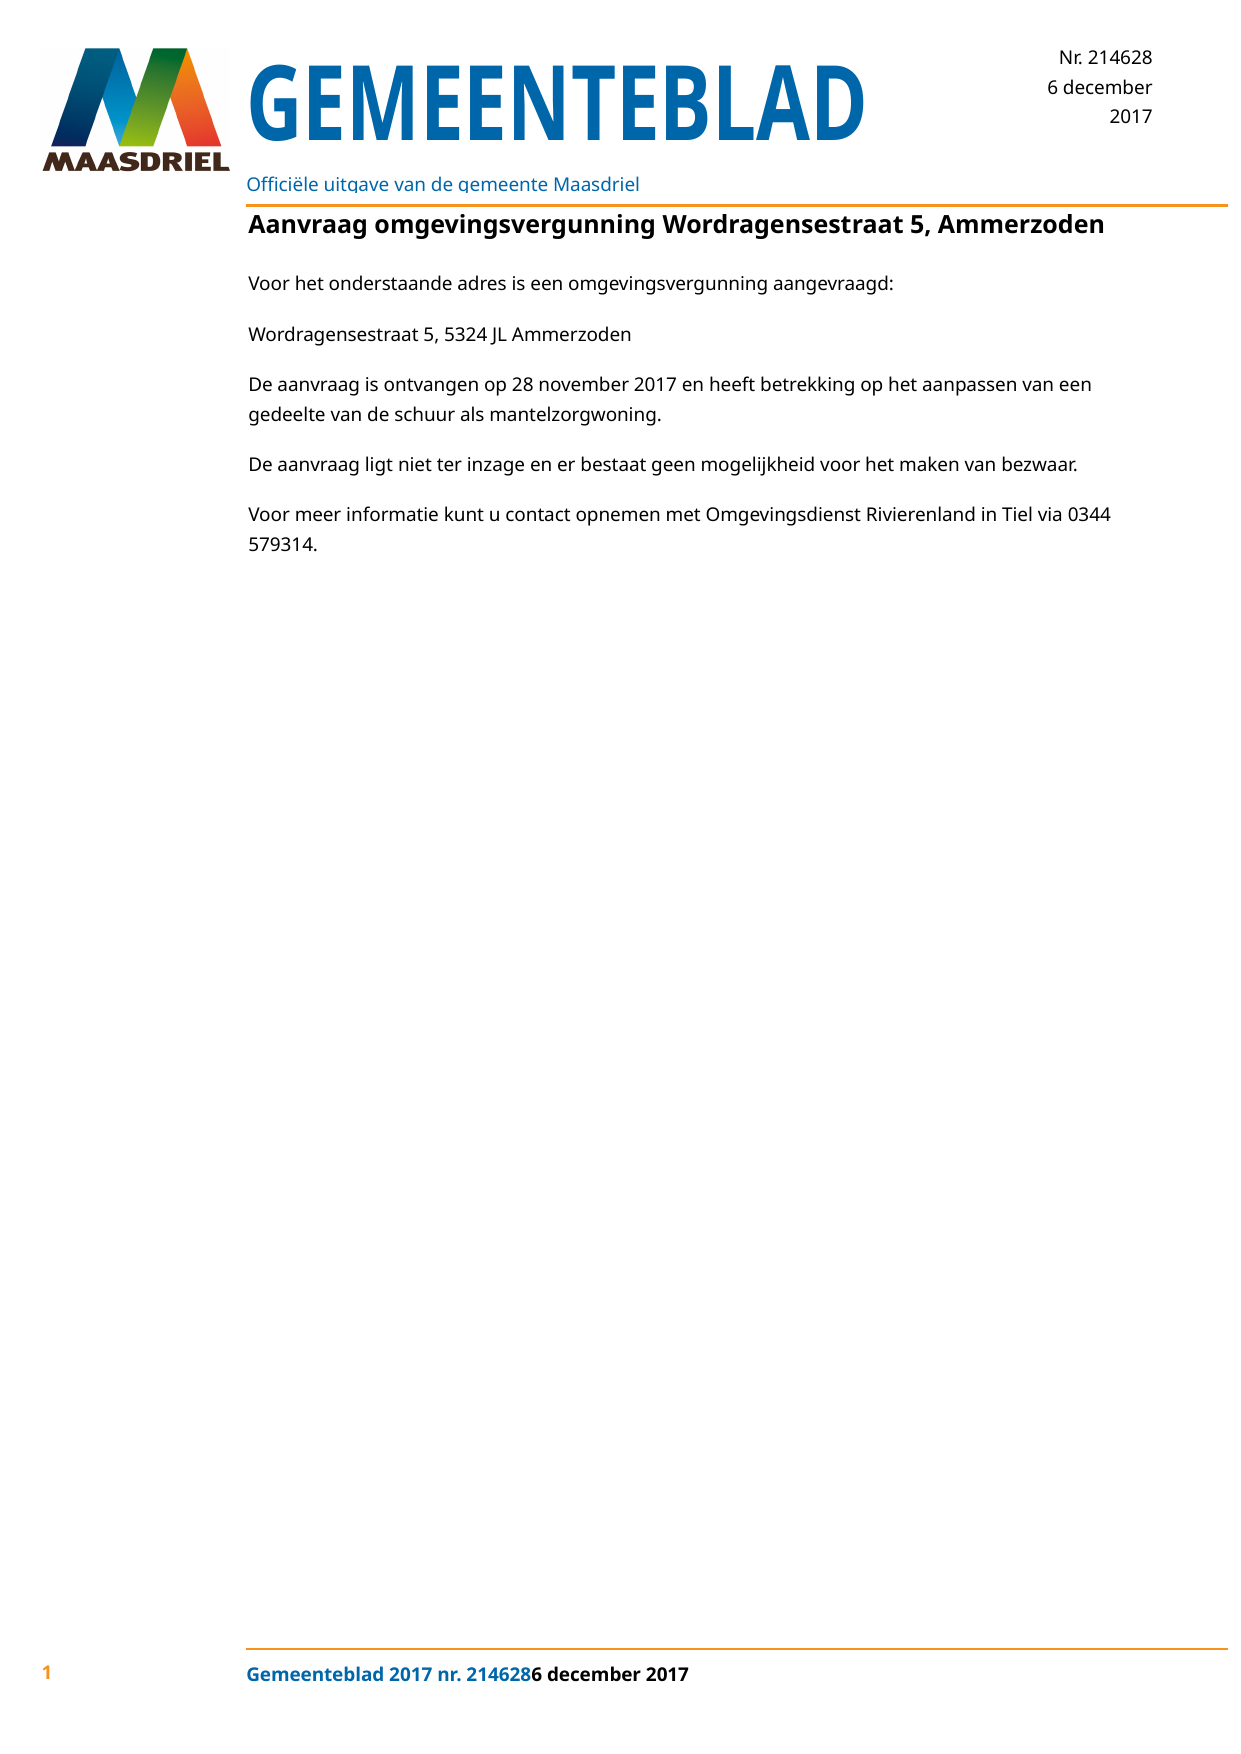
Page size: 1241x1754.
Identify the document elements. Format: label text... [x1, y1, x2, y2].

text De aanvraag ligt niet ter inzage en er bestaat geen mogelijkheid voor het maken van bezwaar. [248, 451, 1152, 477]
text Aanvraag omgevingsvergunning Wordragensestraat 5, Ammerzoden [248, 207, 1152, 241]
text De aanvraag is ontvangen op 28 november 2017 en heeft betrekking op het aanpassen van een gedeelte van de schuur als mantelzorgwoning. [248, 371, 1152, 426]
text Wordragensestraat 5, 5324 JL Ammerzoden [248, 321, 1152, 346]
text Voor het onderstaande adres is een omgevingsvergunning aangevraagd: [248, 270, 1152, 296]
picture [41, 47, 231, 172]
text Voor meer informatie kunt u contact opnemen met Omgevingsdienst Rivierenland in Tiel via 0344 579314. [248, 502, 1152, 557]
